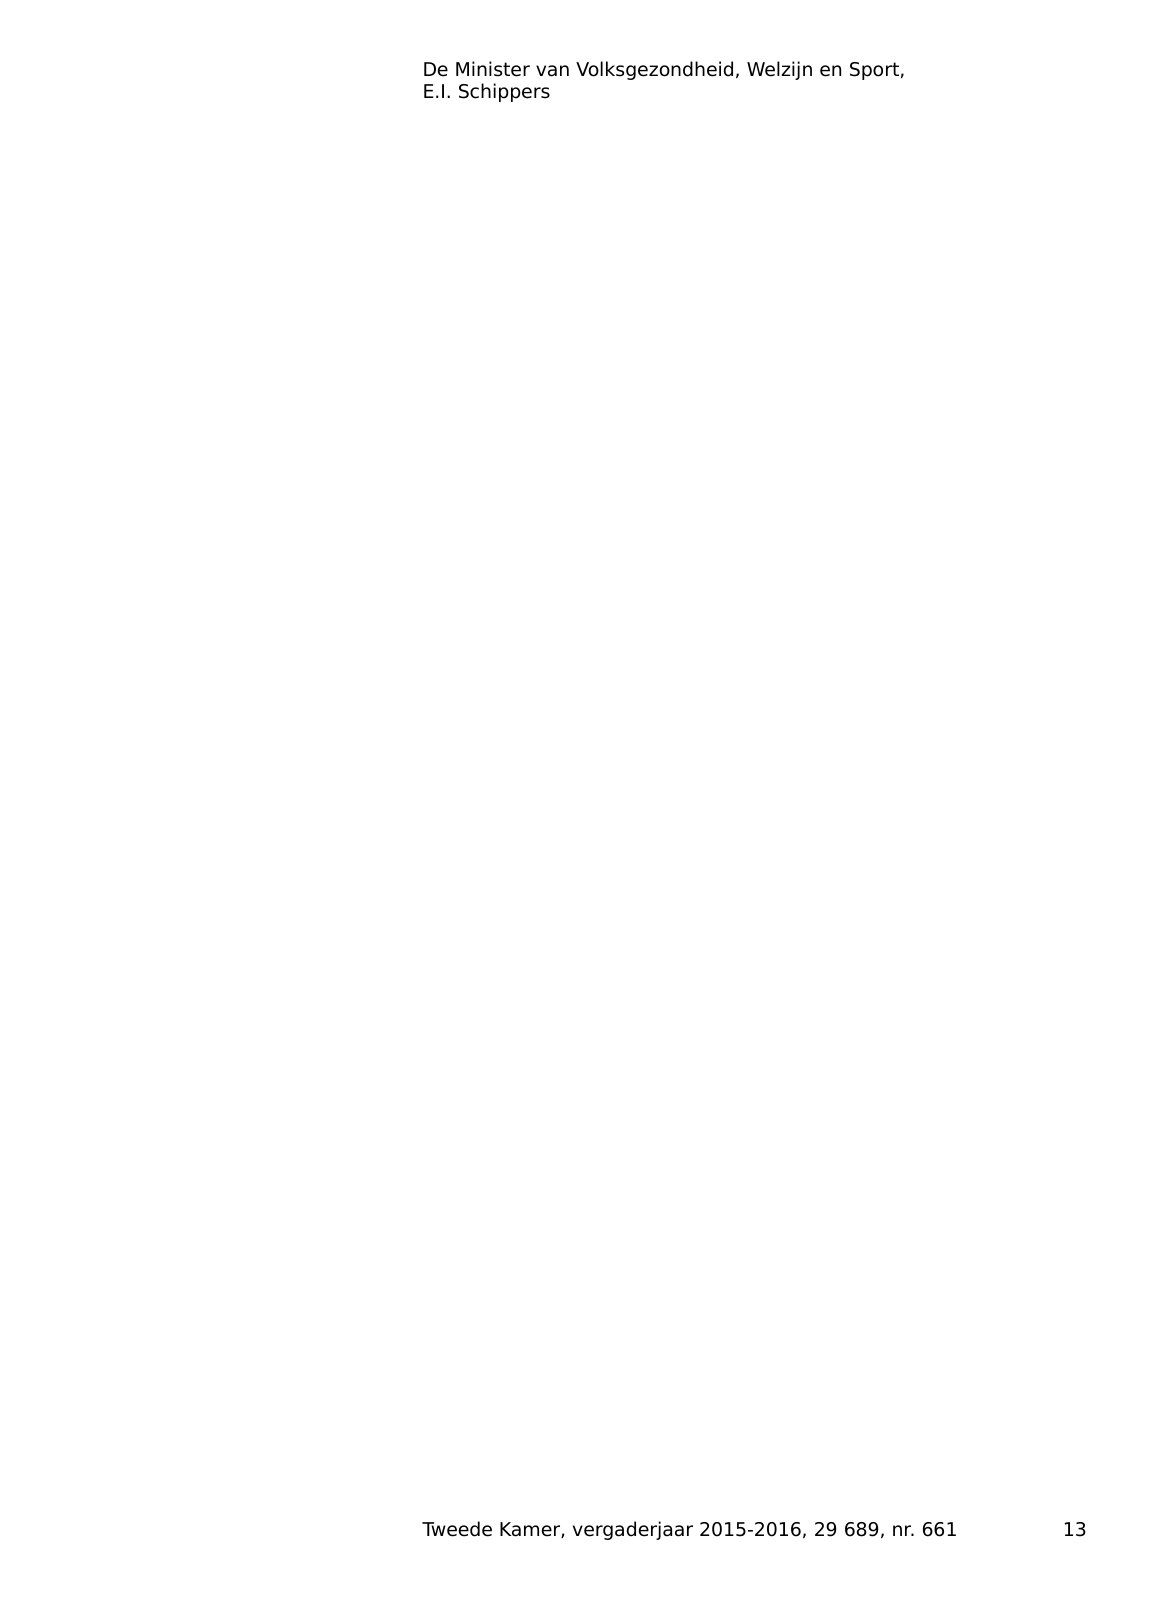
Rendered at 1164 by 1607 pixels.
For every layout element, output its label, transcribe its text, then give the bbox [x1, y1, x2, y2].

text De Minister van Volksgezondheid, Welzijn en Sport, E.I. Schippers [422, 59, 1087, 103]
